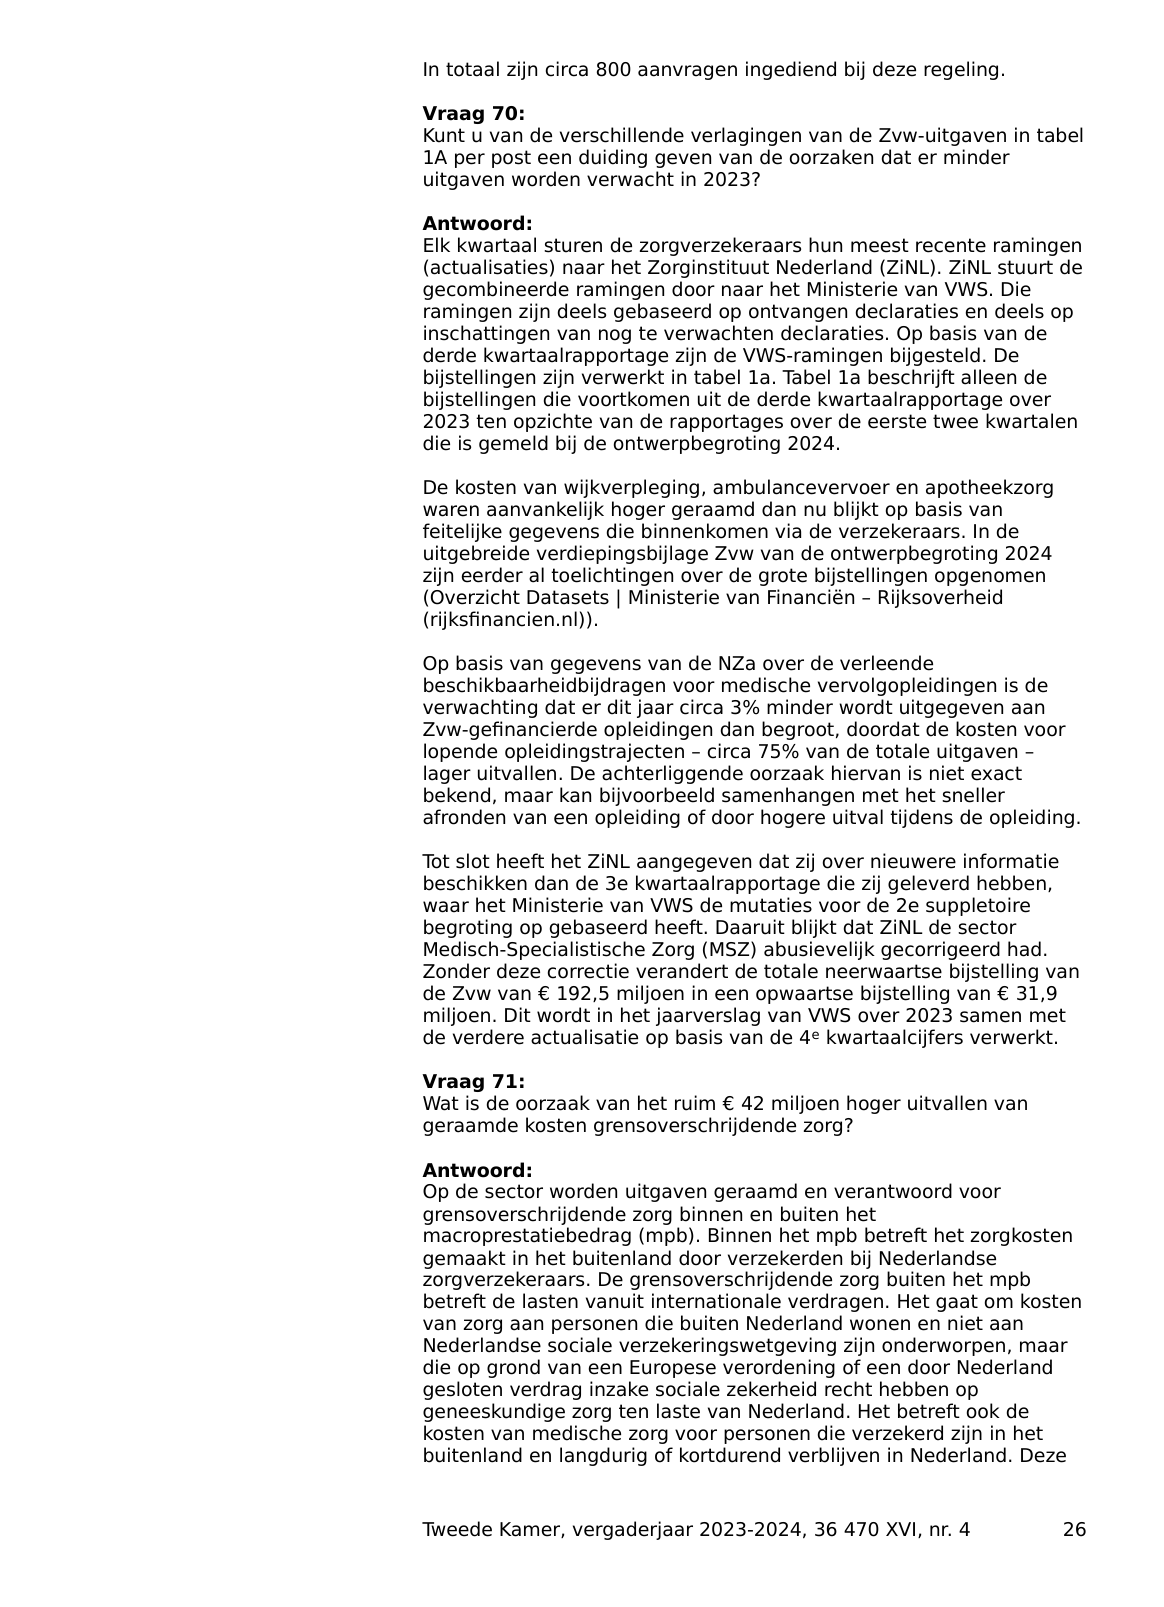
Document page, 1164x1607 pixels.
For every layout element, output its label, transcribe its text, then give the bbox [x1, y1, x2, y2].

text Elk kwartaal sturen de zorgverzekeraars hun meest recente ramingen (actualisaties) naar het Zorginstituut Nederland (ZiNL). ZiNL stuurt de gecombineerde ramingen door naar het Ministerie van VWS. Die ramingen zijn deels gebaseerd op ontvangen declaraties en deels op inschattingen van nog te verwachten declaraties. Op basis van de derde kwartaalrapportage zijn de VWS-ramingen bijgesteld. De bijstellingen zijn verwerkt in tabel 1a. Tabel 1a beschrijft alleen de bijstellingen die voortkomen uit de derde kwartaalrapportage over 2023 ten opzichte van de rapportages over de eerste twee kwartalen die is gemeld bij de ontwerpbegroting 2024. [422, 235, 1087, 455]
text Antwoord: [422, 213, 1087, 235]
text Antwoord: [422, 1159, 1087, 1181]
text Vraag 70: [422, 103, 1087, 125]
text De kosten van wijkverpleging, ambulancevervoer en apotheekzorg waren aanvankelijk hoger geraamd dan nu blijkt op basis van feitelijke gegevens die binnenkomen via de verzekeraars. In de uitgebreide verdiepingsbijlage Zvw van de ontwerpbegroting 2024 zijn eerder al toelichtingen over de grote bijstellingen opgenomen (Overzicht Datasets | Ministerie van Financiën – Rijksoverheid (rijksfinancien.nl)). [422, 477, 1087, 631]
text In totaal zijn circa 800 aanvragen ingediend bij deze regeling. [422, 59, 1087, 81]
text Vraag 71: [422, 1071, 1087, 1093]
text Tot slot heeft het ZiNL aangegeven dat zij over nieuwere informatie beschikken dan de 3e kwartaalrapportage die zij geleverd hebben, waar het Ministerie van VWS de mutaties voor de 2e suppletoire begroting op gebaseerd heeft. Daaruit blijkt dat ZiNL de sector Medisch-Specialistische Zorg (MSZ) abusievelijk gecorrigeerd had. Zonder deze correctie verandert de totale neerwaartse bijstelling van de Zvw van € 192,5 miljoen in een opwaartse bijstelling van € 31,9 miljoen. Dit wordt in het jaarverslag van VWS over 2023 samen met de verdere actualisatie op basis van de 4e kwartaalcijfers verwerkt. [422, 851, 1087, 1049]
text Op de sector worden uitgaven geraamd en verantwoord voor grensoverschrijdende zorg binnen en buiten het macroprestatiebedrag (mpb). Binnen het mpb betreft het zorgkosten gemaakt in het buitenland door verzekerden bij Nederlandse zorgverzekeraars. De grensoverschrijdende zorg buiten het mpb betreft de lasten vanuit internationale verdragen. Het gaat om kosten van zorg aan personen die buiten Nederland wonen en niet aan Nederlandse sociale verzekeringswetgeving zijn onderworpen, maar die op grond van een Europese verordening of een door Nederland gesloten verdrag inzake sociale zekerheid recht hebben op geneeskundige zorg ten laste van Nederland. Het betreft ook de kosten van medische zorg voor personen die verzekerd zijn in het buitenland en langdurig of kortdurend verblijven in Nederland. Deze [422, 1181, 1087, 1467]
text Wat is de oorzaak van het ruim € 42 miljoen hoger uitvallen van geraamde kosten grensoverschrijdende zorg? [422, 1093, 1087, 1137]
text Op basis van gegevens van de NZa over de verleende beschikbaarheidbijdragen voor medische vervolgopleidingen is de verwachting dat er dit jaar circa 3% minder wordt uitgegeven aan Zvw-gefinancierde opleidingen dan begroot, doordat de kosten voor lopende opleidingstrajecten – circa 75% van de totale uitgaven – lager uitvallen. De achterliggende oorzaak hiervan is niet exact bekend, maar kan bijvoorbeeld samenhangen met het sneller afronden van een opleiding of door hogere uitval tijdens de opleiding. [422, 653, 1087, 829]
text Kunt u van de verschillende verlagingen van de Zvw-uitgaven in tabel 1A per post een duiding geven van de oorzaken dat er minder uitgaven worden verwacht in 2023? [422, 125, 1087, 191]
